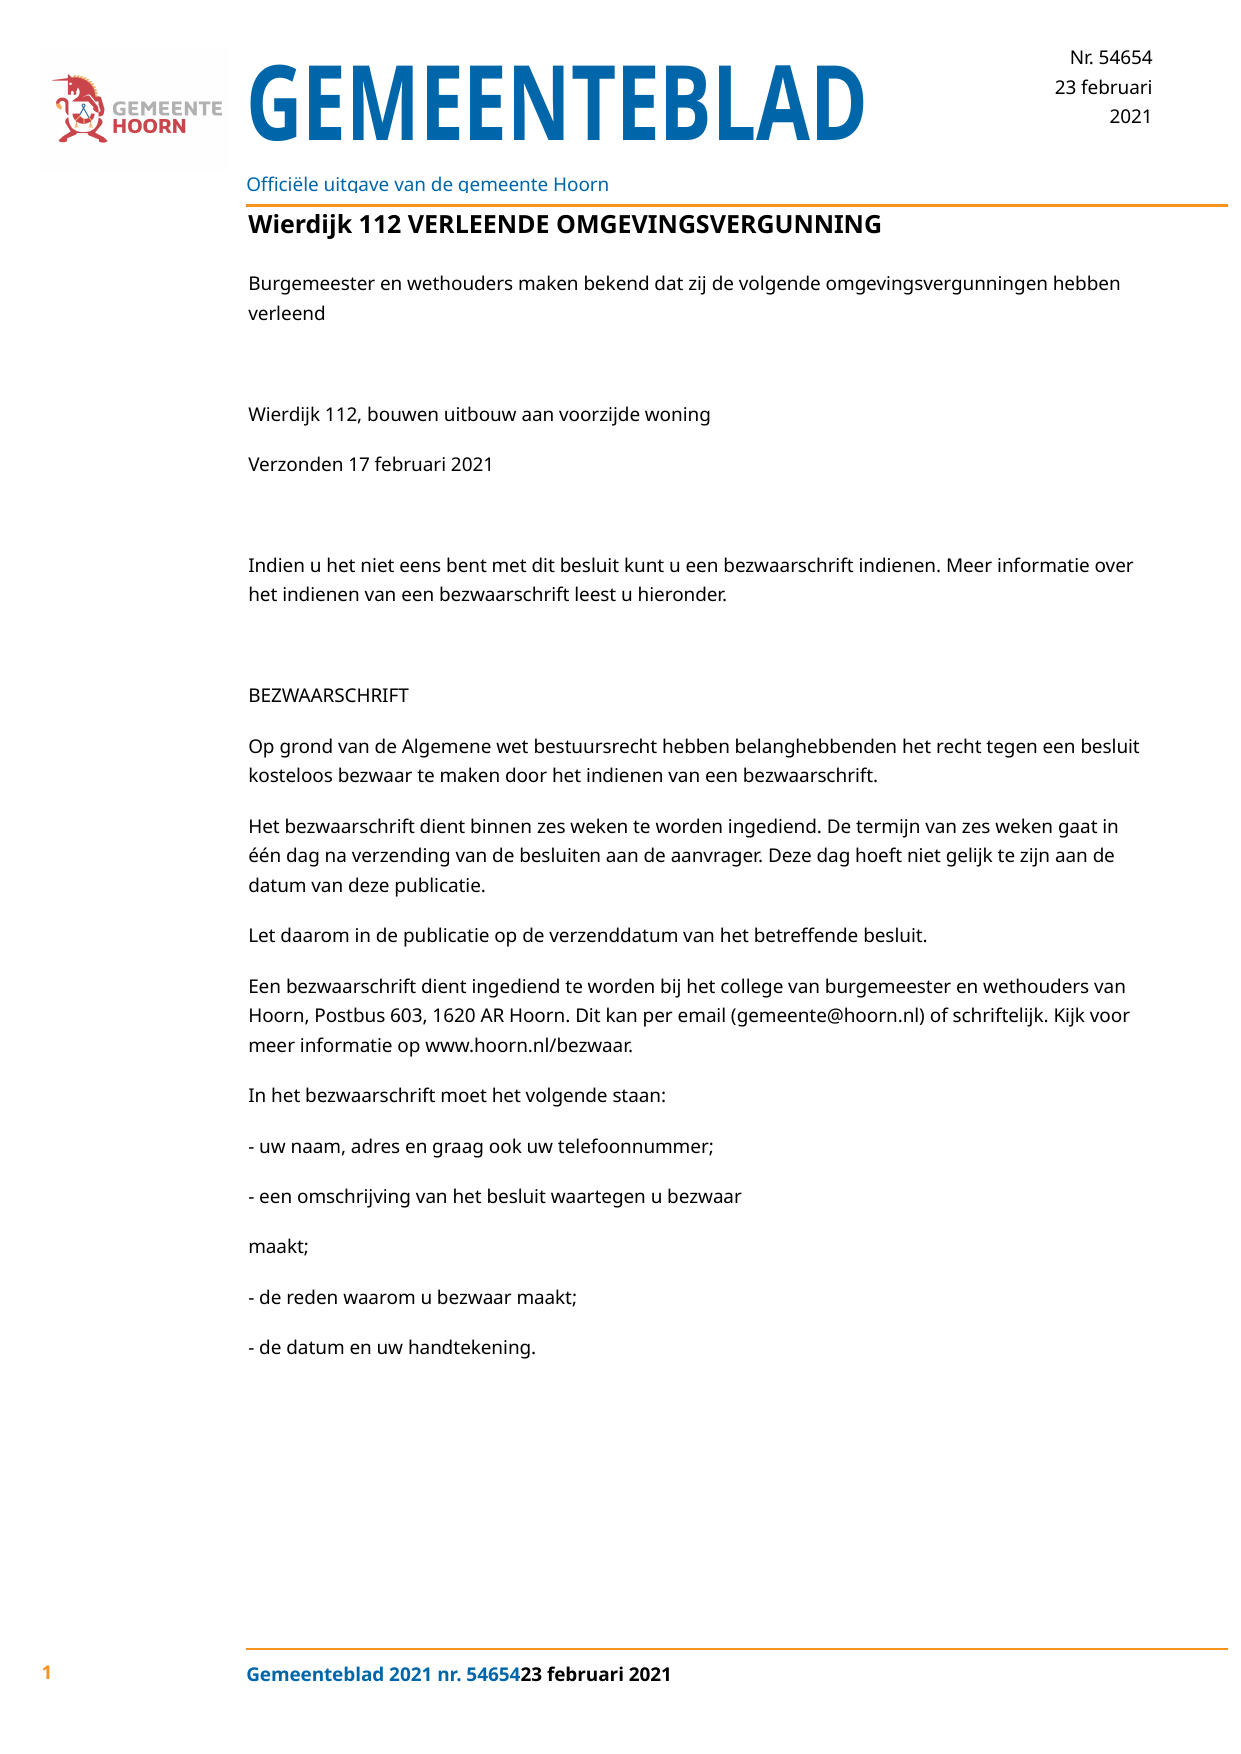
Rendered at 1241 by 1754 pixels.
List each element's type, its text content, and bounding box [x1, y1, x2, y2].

text - een omschrijving van het besluit waartegen u bezwaar [248, 1183, 1152, 1209]
text Indien u het niet eens bent met dit besluit kunt u een bezwaarschrift indienen. Meer informatie over het indienen van een bezwaarschrift leest u hieronder. [248, 552, 1152, 607]
text - uw naam, adres en graag ook uw telefoonnummer; [248, 1133, 1152, 1158]
text Verzonden 17 februari 2021 [248, 451, 1152, 477]
text Wierdijk 112, bouwen uitbouw aan voorzijde woning [248, 401, 1152, 426]
text Let daarom in de publicatie op de verzenddatum van het betreffende besluit. [248, 922, 1152, 948]
text Op grond van de Algemene wet bestuursrecht hebben belanghebbenden het recht tegen een besluit kosteloos bezwaar te maken door het indienen van een bezwaarschrift. [248, 733, 1152, 788]
text maakt; [248, 1234, 1152, 1259]
text Een bezwaarschrift dient ingediend te worden bij het college van burgemeester en wethouders van Hoorn, Postbus 603, 1620 AR Hoorn. Dit kan per email (gemeente@hoorn.nl) of schriftelijk. Kijk voor meer informatie op www.hoorn.nl/bezwaar. [248, 973, 1152, 1058]
text Het bezwaarschrift dient binnen zes weken te worden ingediend. De termijn van zes weken gaat in één dag na verzending van de besluiten aan de aanvrager. Deze dag hoeft niet gelijk te zijn aan de datum van deze publicatie. [248, 813, 1152, 898]
text BEZWAARSCHRIFT [248, 682, 1152, 708]
text - de reden waarom u bezwaar maakt; [248, 1284, 1152, 1310]
text Burgemeester en wethouders maken bekend dat zij de volgende omgevingsvergunningen hebben verleend [248, 270, 1152, 326]
text - de datum en uw handtekening. [248, 1334, 1152, 1360]
picture [41, 47, 231, 172]
text Wierdijk 112 VERLEENDE OMGEVINGSVERGUNNING [248, 207, 1152, 241]
text In het bezwaarschrift moet het volgende staan: [248, 1082, 1152, 1108]
